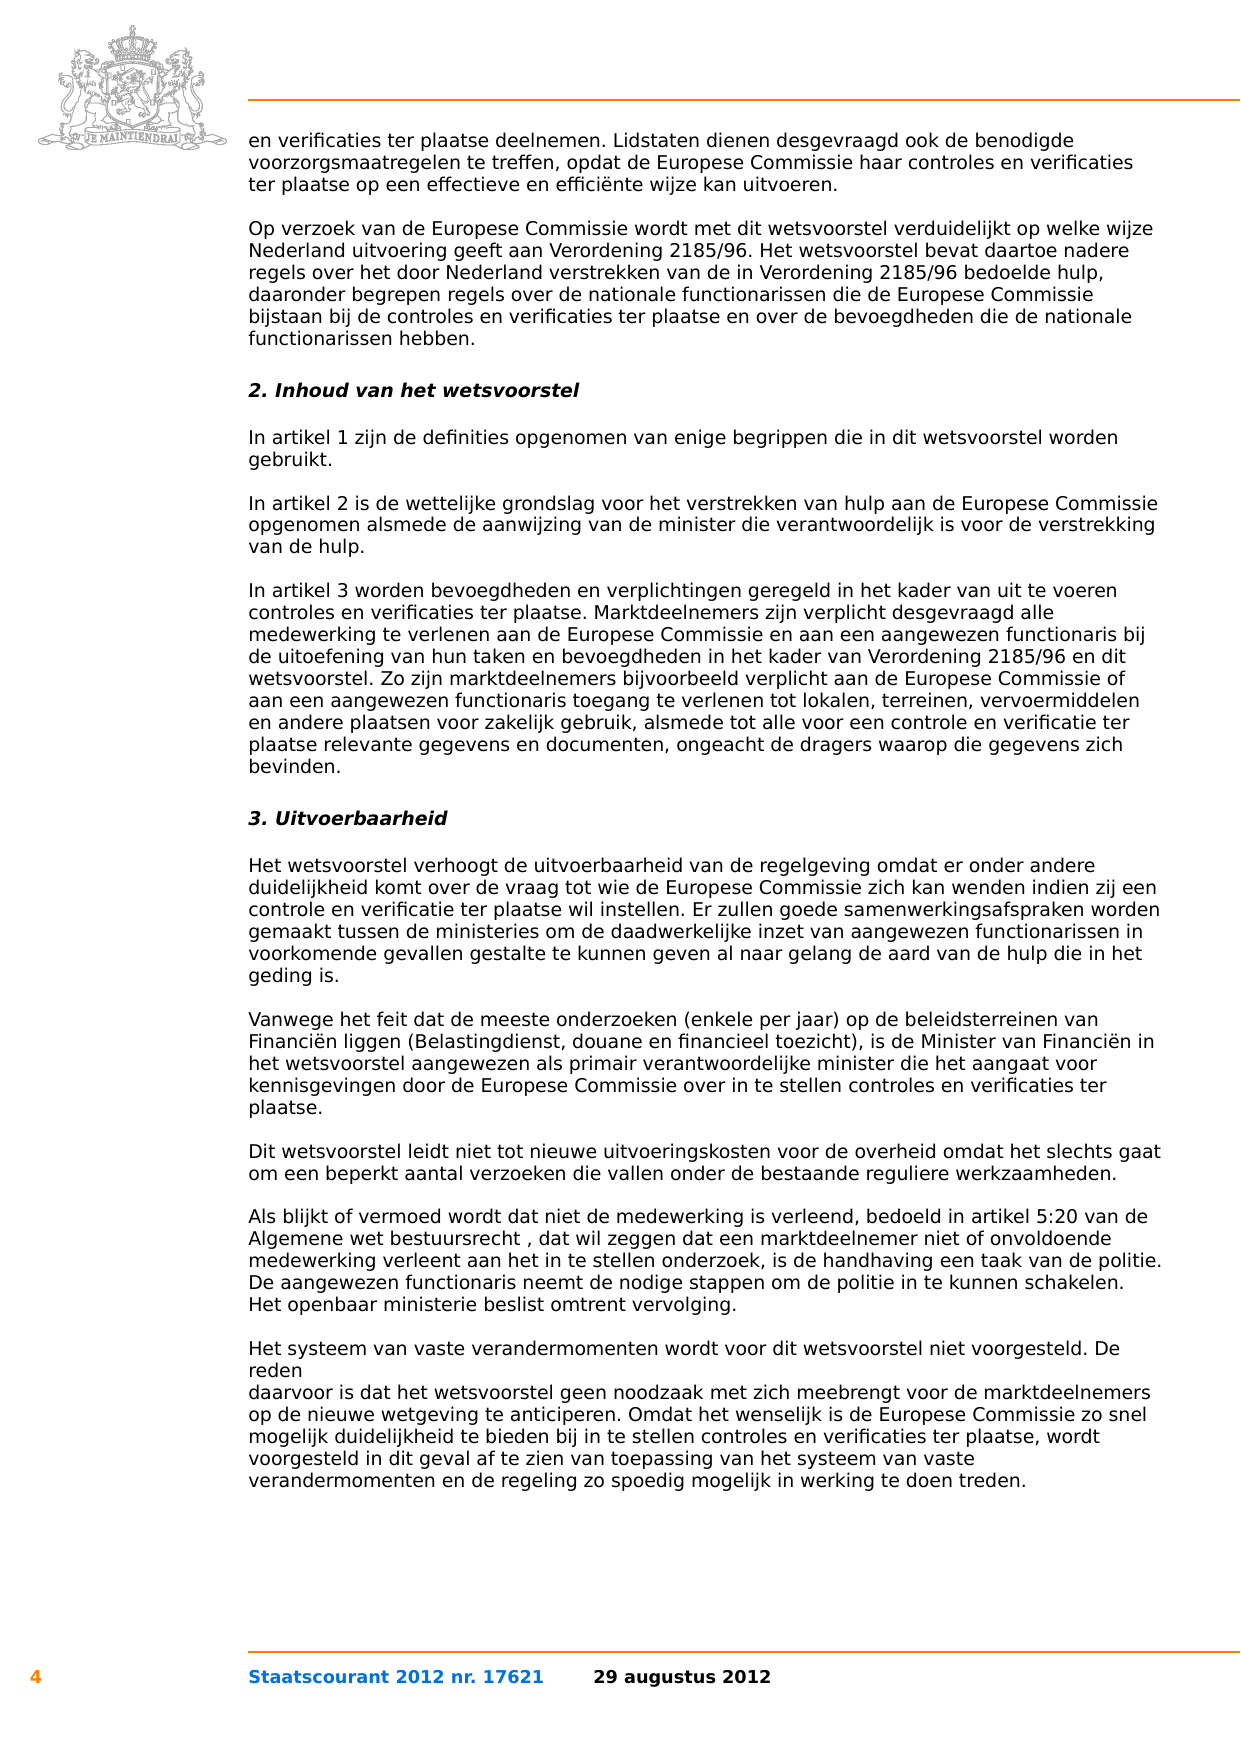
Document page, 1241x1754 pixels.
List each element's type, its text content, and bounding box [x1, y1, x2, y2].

text Vanwege het feit dat de meeste onderzoeken (enkele per jaar) op de beleidsterreinen van Financiën liggen (Belastingdienst, douane en financieel toezicht), is de Minister van Financiën in het wetsvoorstel aangewezen als primair verantwoordelijke minister die het aangaat voor kennisgevingen door de Europese Commissie over in te stellen controles en verificaties ter plaatse. [248, 1009, 1163, 1119]
text daarvoor is dat het wetsvoorstel geen noodzaak met zich meebrengt voor de marktdeelnemers op de nieuwe wetgeving te anticiperen. Omdat het wenselijk is de Europese Commissie zo snel mogelijk duidelijkheid te bieden bij in te stellen controles en verificaties ter plaatse, wordt voorgesteld in dit geval af te zien van toepassing van het systeem van vaste verandermomenten en de regeling zo spoedig mogelijk in werking te doen treden. [248, 1382, 1163, 1492]
text Het wetsvoorstel verhoogt de uitvoerbaarheid van de regelgeving omdat er onder andere duidelijkheid komt over de vraag tot wie de Europese Commissie zich kan wenden indien zij een controle en verificatie ter plaatse wil instellen. Er zullen goede samenwerkingsafspraken worden gemaakt tussen de ministeries om de daadwerkelijke inzet van aangewezen functionarissen in voorkomende gevallen gestalte te kunnen geven al naar gelang de aard van de hulp die in het geding is. [248, 855, 1163, 987]
text Het systeem van vaste verandermomenten wordt voor dit wetsvoorstel niet voorgesteld. De reden [248, 1338, 1163, 1382]
picture [38, 25, 227, 150]
subtitle 2. Inhoud van het wetsvoorstel [248, 379, 1163, 402]
text en verificaties ter plaatse deelnemen. Lidstaten dienen desgevraagd ook de benodigde voorzorgsmaatregelen te treffen, opdat de Europese Commissie haar controles en verificaties ter plaatse op een effectieve en efficiënte wijze kan uitvoeren. [248, 130, 1163, 196]
text In artikel 2 is de wettelijke grondslag voor het verstrekken van hulp aan de Europese Commissie opgenomen alsmede de aanwijzing van de minister die verantwoordelijk is voor de verstrekking van de hulp. [248, 492, 1163, 558]
text Als blijkt of vermoed wordt dat niet de medewerking is verleend, bedoeld in artikel 5:20 van de Algemene wet bestuursrecht , dat wil zeggen dat een marktdeelnemer niet of onvoldoende medewerking verleent aan het in te stellen onderzoek, is de handhaving een taak van de politie. De aangewezen functionaris neemt de nodige stappen om de politie in te kunnen schakelen. Het openbaar ministerie beslist omtrent vervolging. [248, 1206, 1163, 1316]
text In artikel 1 zijn de definities opgenomen van enige begrippen die in dit wetsvoorstel worden gebruikt. [248, 427, 1163, 471]
text Op verzoek van de Europese Commissie wordt met dit wetsvoorstel verduidelijkt op welke wijze Nederland uitvoering geeft aan Verordening 2185/96. Het wetsvoorstel bevat daartoe nadere regels over het door Nederland verstrekken van de in Verordening 2185/96 bedoelde hulp, daaronder begrepen regels over de nationale functionarissen die de Europese Commissie bijstaan bij de controles en verificaties ter plaatse en over de bevoegdheden die de nationale functionarissen hebben. [248, 218, 1163, 349]
text Dit wetsvoorstel leidt niet tot nieuwe uitvoeringskosten voor de overheid omdat het slechts gaat om een beperkt aantal verzoeken die vallen onder de bestaande reguliere werkzaamheden. [248, 1141, 1163, 1184]
text In artikel 3 worden bevoegdheden en verplichtingen geregeld in het kader van uit te voeren controles en verificaties ter plaatse. Marktdeelnemers zijn verplicht desgevraagd alle medewerking te verlenen aan de Europese Commissie en aan een aangewezen functionaris bij de uitoefening van hun taken en bevoegdheden in het kader van Verordening 2185/96 en dit wetsvoorstel. Zo zijn marktdeelnemers bijvoorbeeld verplicht aan de Europese Commissie of aan een aangewezen functionaris toegang te verlenen tot lokalen, terreinen, vervoermiddelen en andere plaatsen voor zakelijk gebruik, alsmede tot alle voor een controle en verificatie ter plaatse relevante gegevens en documenten, ongeacht de dragers waarop die gegevens zich bevinden. [248, 580, 1163, 778]
subtitle 3. Uitvoerbaarheid [248, 808, 1163, 830]
